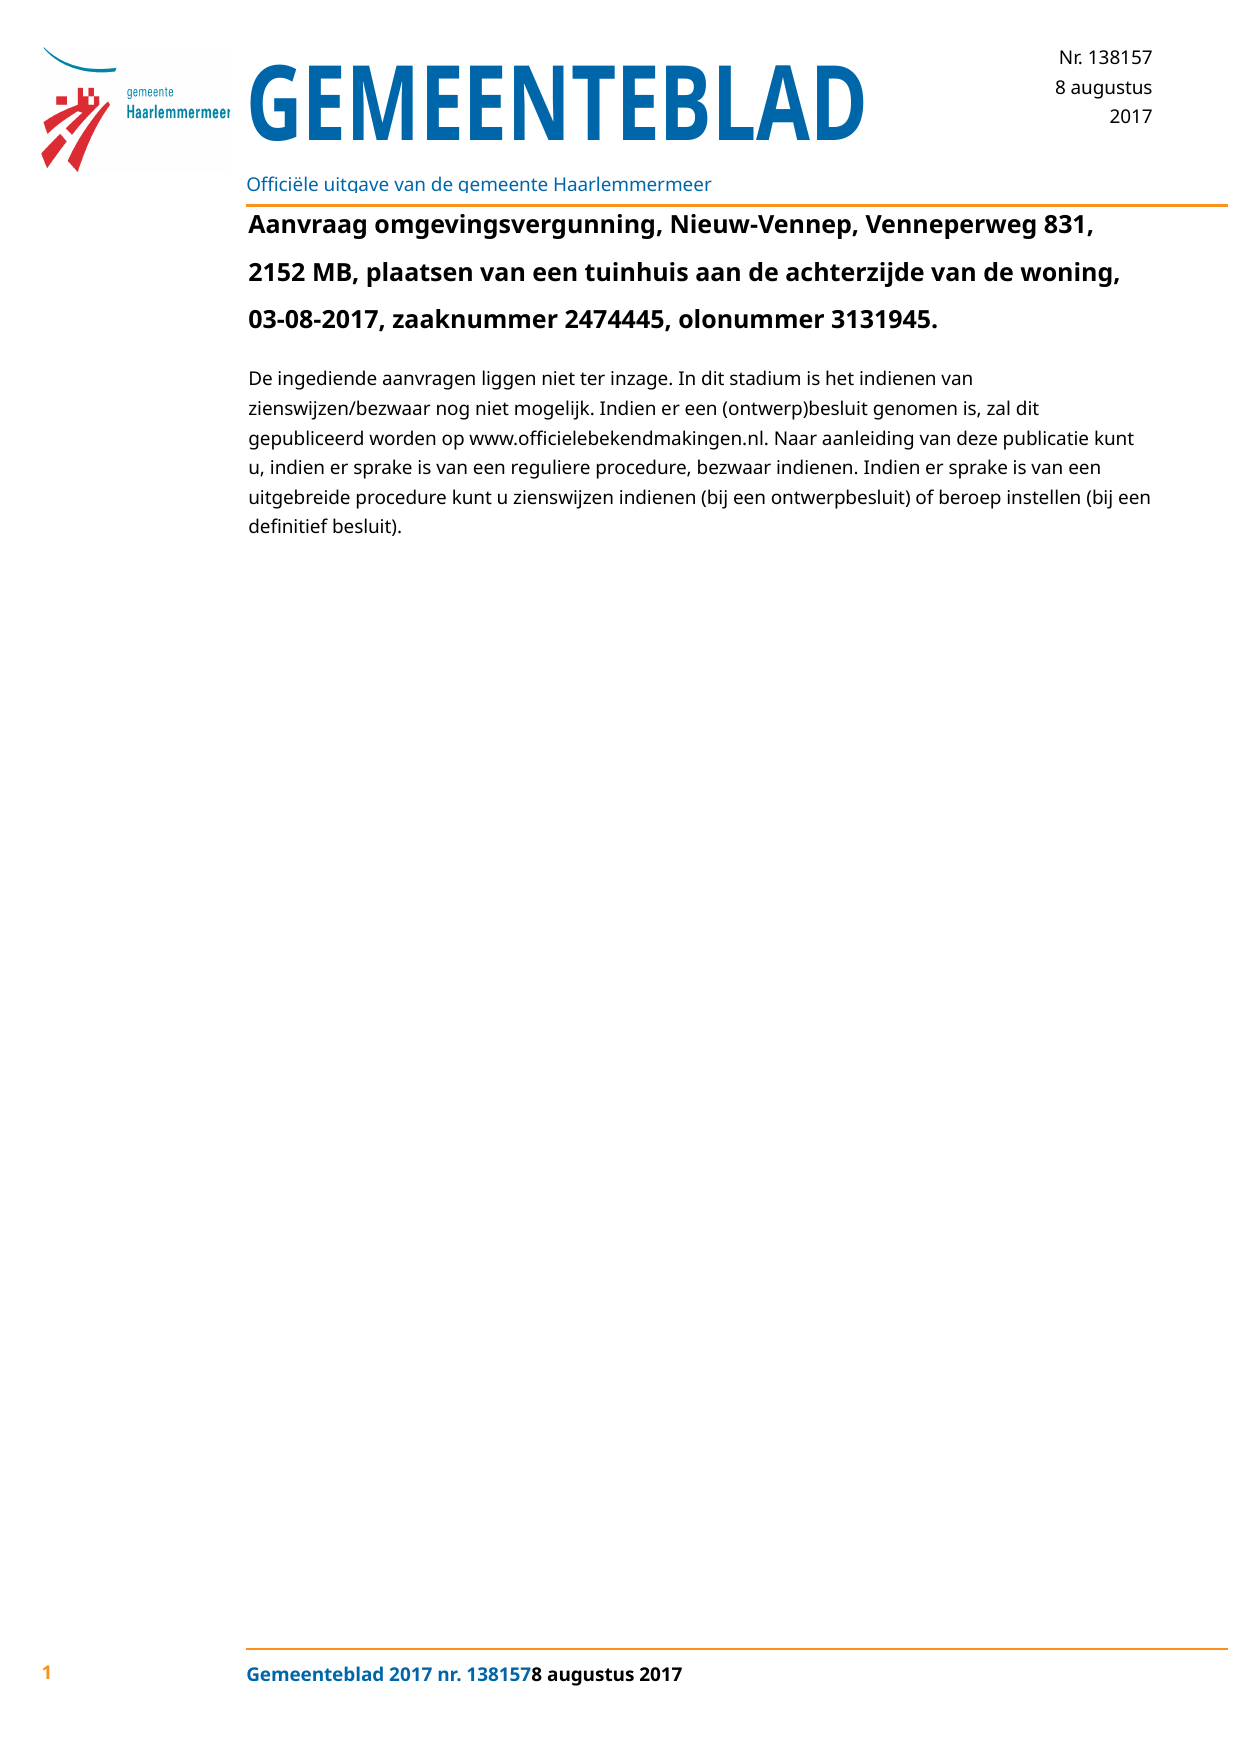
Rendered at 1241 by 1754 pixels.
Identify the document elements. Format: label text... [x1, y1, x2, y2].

picture [41, 47, 231, 172]
text De ingediende aanvragen liggen niet ter inzage. In dit stadium is het indienen van zienswijzen/bezwaar nog niet mogelijk. Indien er een (ontwerp)besluit genomen is, zal dit gepubliceerd worden op www.officielebekendmakingen.nl. Naar aanleiding van deze publicatie kunt u, indien er sprake is van een reguliere procedure, bezwaar indienen. Indien er sprake is van een uitgebreide procedure kunt u zienswijzen indienen (bij een ontwerpbesluit) of beroep instellen (bij een definitief besluit). [248, 366, 1152, 539]
text Aanvraag omgevingsvergunning, Nieuw-Vennep, Venneperweg 831, 2152 MB, plaatsen van een tuinhuis aan de achterzijde van de woning, 03-08-2017, zaaknummer 2474445, olonummer 3131945. [248, 207, 1152, 336]
